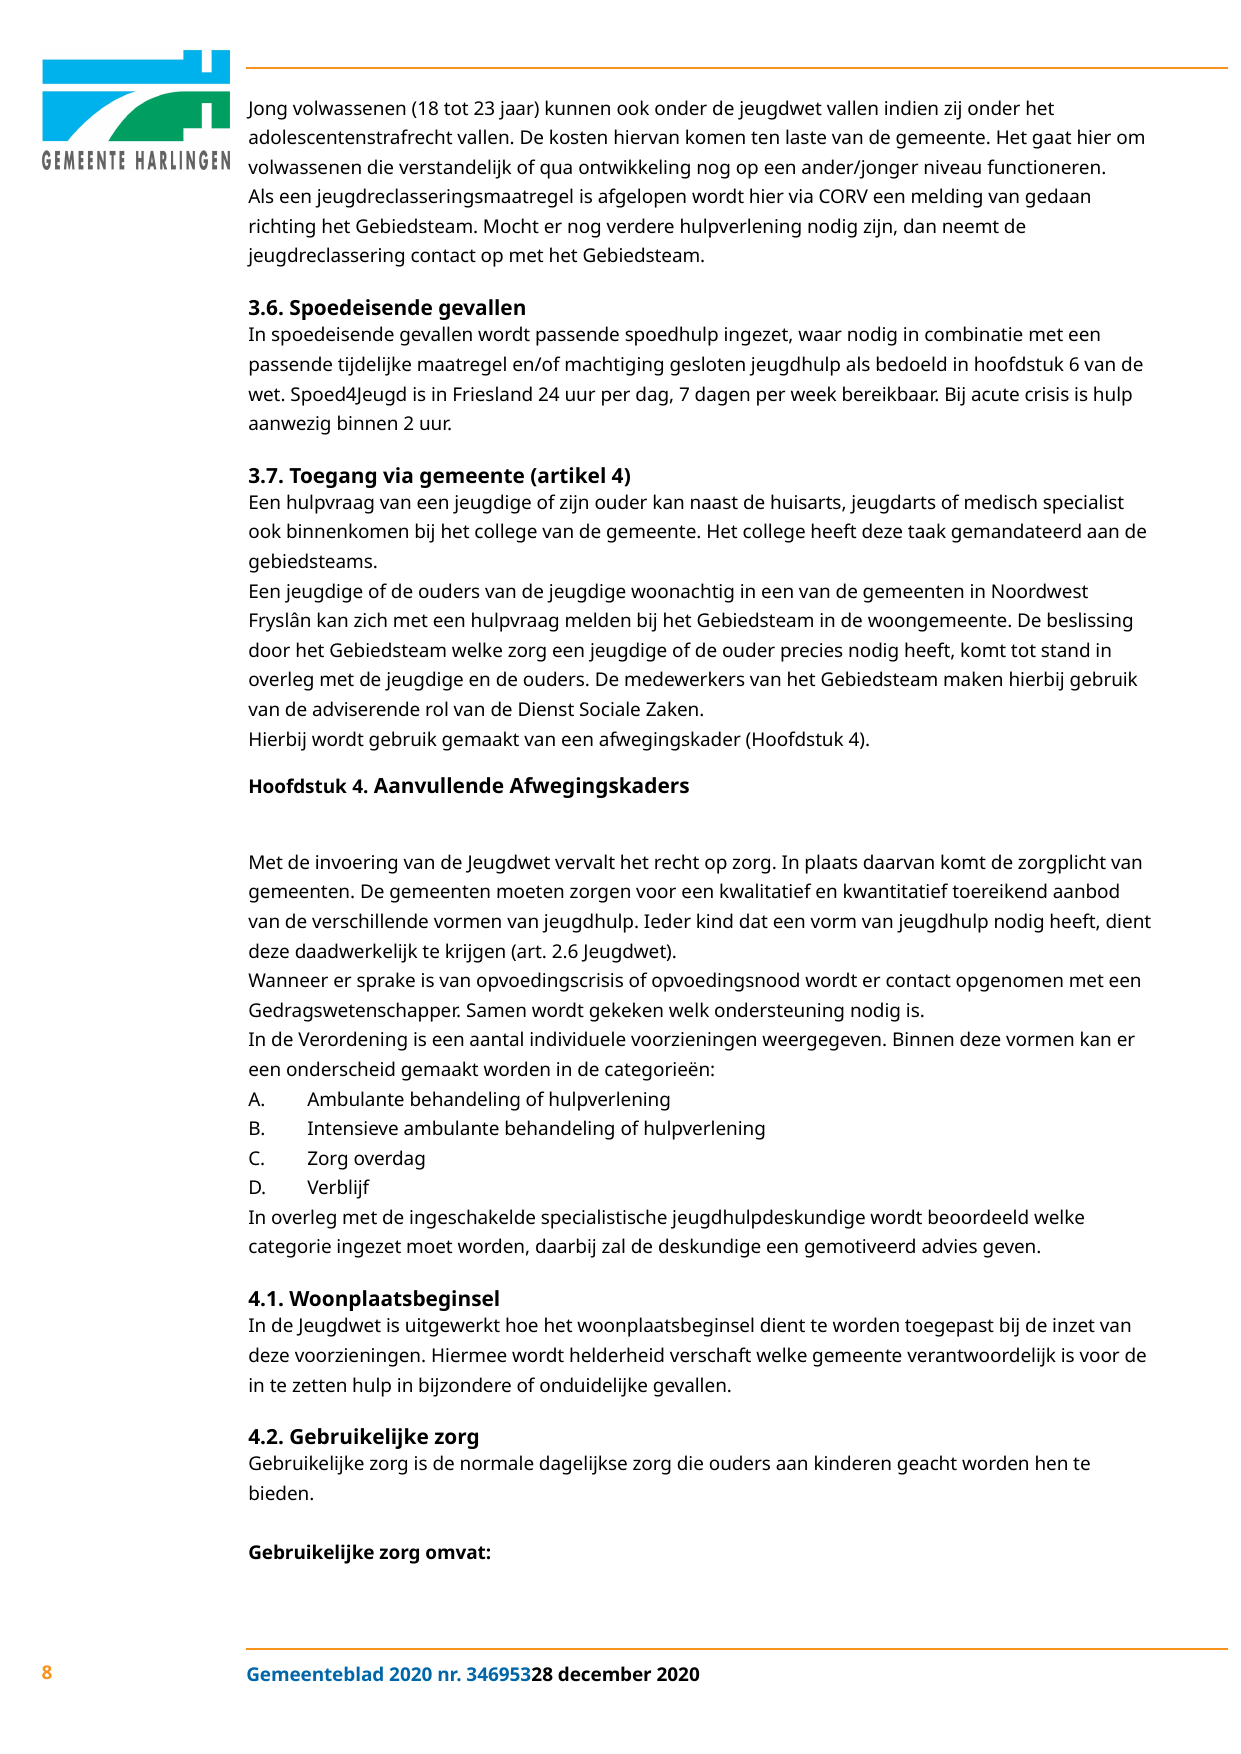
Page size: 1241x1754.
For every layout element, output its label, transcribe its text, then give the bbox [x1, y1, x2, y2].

text Als een jeugdreclasseringsmaatregel is afgelopen wordt hier via CORV een melding van gedaan richting het Gebiedsteam. Mocht er nog verdere hulpverlening nodig zijn, dan neemt de jeugdreclassering contact op met het Gebiedsteam. [248, 183, 1152, 268]
text Hoofdstuk 4. Aanvullende Afwegingskaders [248, 771, 1152, 800]
text Wanneer er sprake is van opvoedingscrisis of opvoedingsnood wordt er contact opgenomen met een Gedragswetenschapper. Samen wordt gekeken welk ondersteuning nodig is. [248, 967, 1152, 1023]
text 3.6. Spoedeisende gevallen [248, 293, 1152, 322]
text In de Verordening is een aantal individuele voorzieningen weergegeven. Binnen deze vormen kan er een onderscheid gemaakt worden in de categorieën: [248, 1027, 1152, 1082]
text Een jeugdige of de ouders van de jeugdige woonachtig in een van de gemeenten in Noordwest Fryslân kan zich met een hulpvraag melden bij het Gebiedsteam in de woongemeente. De beslissing door het Gebiedsteam welke zorg een jeugdige of de ouder precies nodig heeft, komt tot stand in overleg met de jeugdige en de ouders. De medewerkers van het Gebiedsteam maken hierbij gebruik van de adviserende rol van de Dienst Sociale Zaken. [248, 578, 1152, 722]
text Met de invoering van de Jeugdwet vervalt het recht op zorg. In plaats daarvan komt de zorgplicht van gemeenten. De gemeenten moeten zorgen voor een kwalitatief en kwantitatief toereikend aanbod van de verschillende vormen van jeugdhulp. Ieder kind dat een vorm van jeugdhulp nodig heeft, dient deze daadwerkelijk te krijgen (art. 2.6 Jeugdwet). [248, 849, 1152, 964]
list Zorg overdag [248, 1145, 1152, 1171]
text Gebruikelijke zorg omvat: [248, 1539, 1152, 1565]
text 4.2. Gebruikelijke zorg [248, 1422, 1152, 1451]
picture [41, 47, 231, 172]
list Intensieve ambulante behandeling of hulpverlening [248, 1115, 1152, 1141]
text 3.7. Toegang via gemeente (artikel 4) [248, 461, 1152, 489]
list Verblijf [248, 1174, 1152, 1200]
list Ambulante behandeling of hulpverlening [248, 1086, 1152, 1112]
text In de Jeugdwet is uitgewerkt hoe het woonplaatsbeginsel dient te worden toegepast bij de inzet van deze voorzieningen. Hiermee wordt helderheid verschaft welke gemeente verantwoordelijk is voor de in te zetten hulp in bijzondere of onduidelijke gevallen. [248, 1313, 1152, 1397]
text Een hulpvraag van een jeugdige of zijn ouder kan naast de huisarts, jeugdarts of medisch specialist ook binnenkomen bij het college van de gemeente. Het college heeft deze taak gemandateerd aan de gebiedsteams. [248, 489, 1152, 574]
text In overleg met de ingeschakelde specialistische jeugdhulpdeskundige wordt beoordeeld welke categorie ingezet moet worden, daarbij zal de deskundige een gemotiveerd advies geven. [248, 1204, 1152, 1259]
text 4.1. Woonplaatsbeginsel [248, 1284, 1152, 1313]
text Hierbij wordt gebruik gemaakt van een afwegingskader (Hoofdstuk 4). [248, 726, 1152, 752]
text Gebruikelijke zorg is de normale dagelijkse zorg die ouders aan kinderen geacht worden hen te bieden. [248, 1451, 1152, 1506]
text Jong volwassenen (18 tot 23 jaar) kunnen ook onder de jeugdwet vallen indien zij onder het adolescentenstrafrecht vallen. De kosten hiervan komen ten laste van de gemeente. Het gaat hier om volwassenen die verstandelijk of qua ontwikkeling nog op een ander/jonger niveau functioneren. [248, 95, 1152, 180]
text In spoedeisende gevallen wordt passende spoedhulp ingezet, waar nodig in combinatie met een passende tijdelijke maatregel en/of machtiging gesloten jeugdhulp als bedoeld in hoofdstuk 6 van de wet. Spoed4Jeugd is in Friesland 24 uur per dag, 7 dagen per week bereikbaar. Bij acute crisis is hulp aanwezig binnen 2 uur. [248, 322, 1152, 436]
